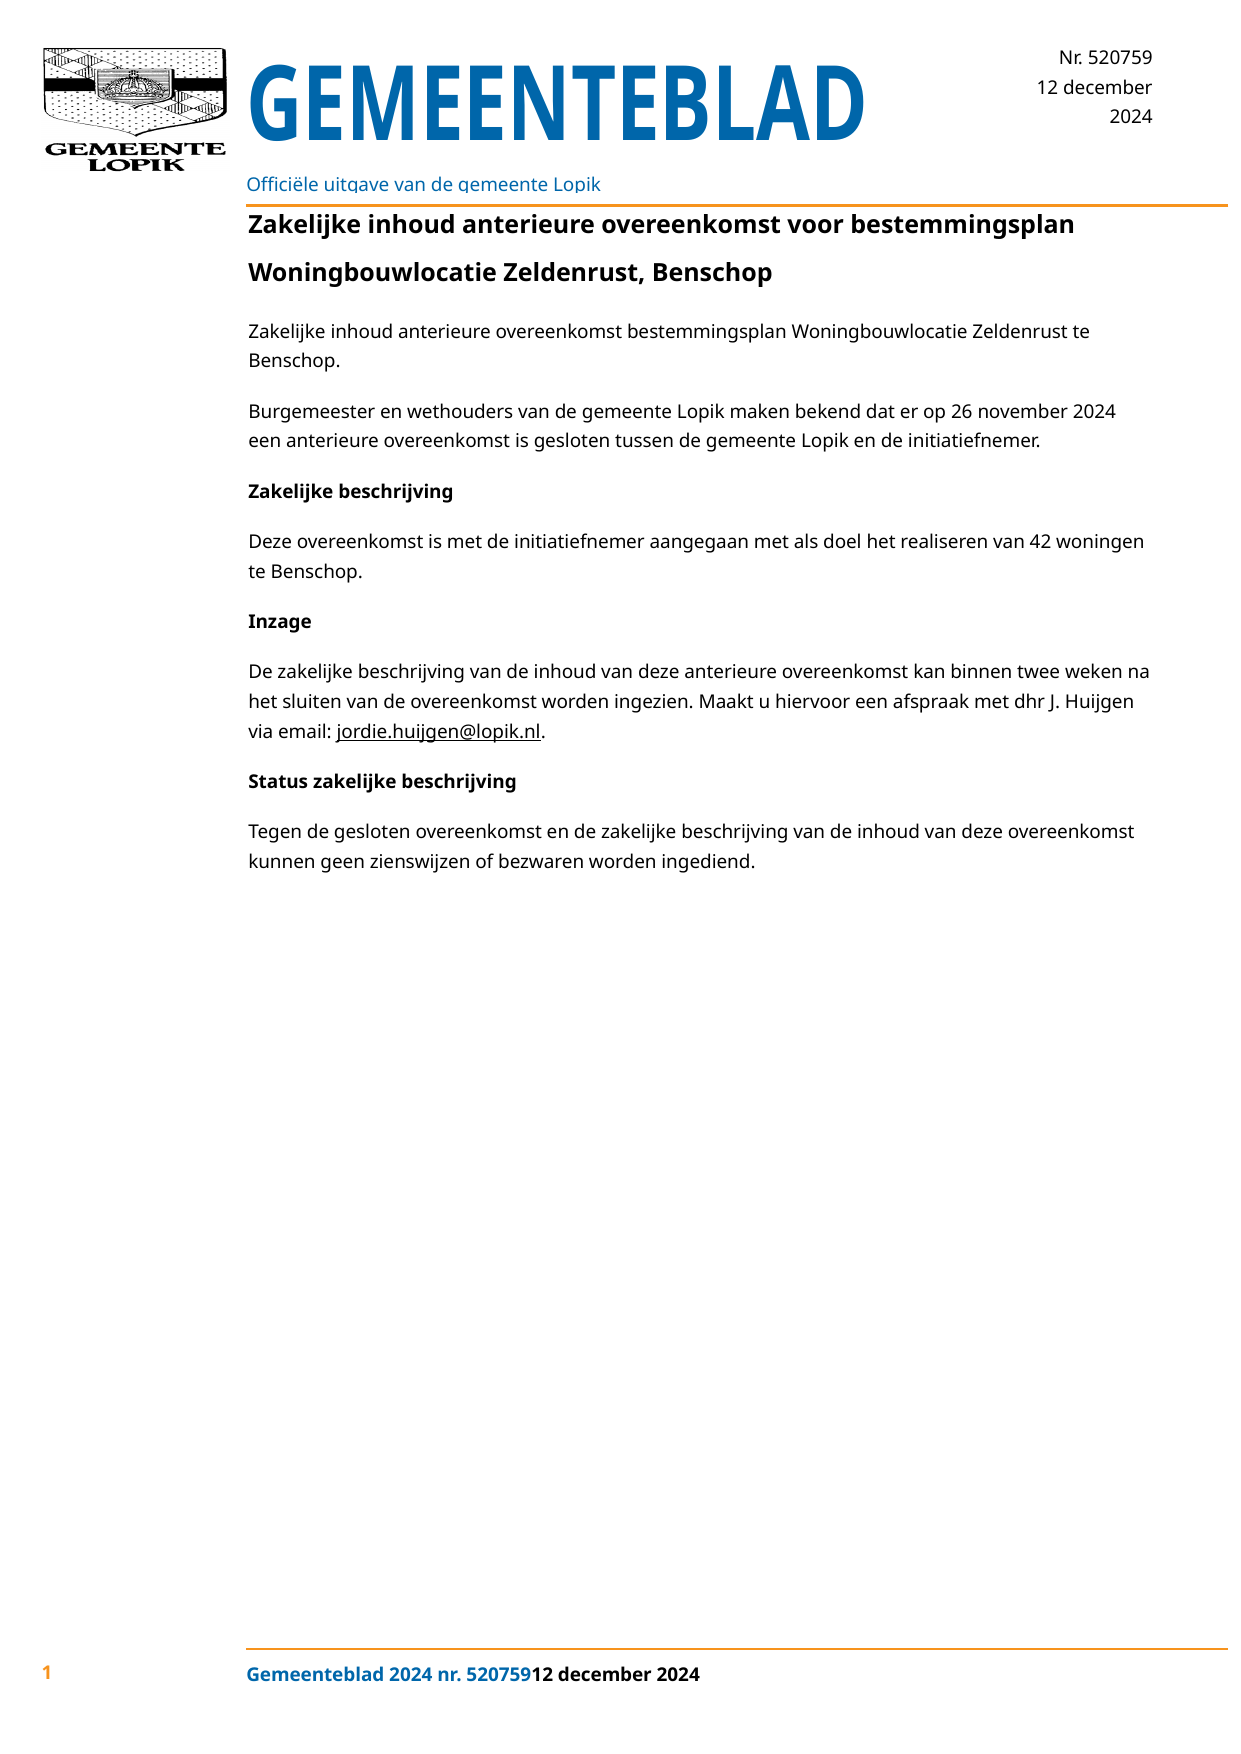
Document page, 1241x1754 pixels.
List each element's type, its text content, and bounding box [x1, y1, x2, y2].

text Zakelijke inhoud anterieure overeenkomst bestemmingsplan Woningbouwlocatie Zeldenrust te Benschop. [248, 318, 1152, 373]
text Inzage [248, 608, 1152, 634]
text Zakelijke beschrijving [248, 478, 1152, 504]
text Zakelijke inhoud anterieure overeenkomst voor bestemmingsplan Woningbouwlocatie Zeldenrust, Benschop [248, 207, 1152, 288]
picture [41, 47, 231, 172]
text Tegen de gesloten overeenkomst en de zakelijke beschrijving van de inhoud van deze overeenkomst kunnen geen zienswijzen of bezwaren worden ingediend. [248, 819, 1152, 874]
text Burgemeester en wethouders van de gemeente Lopik maken bekend dat er op 26 november 2024 een anterieure overeenkomst is gesloten tussen de gemeente Lopik en de initiatiefnemer. [248, 398, 1152, 453]
text De zakelijke beschrijving van de inhoud van deze anterieure overeenkomst kan binnen twee weken na het sluiten van de overeenkomst worden ingezien. Maakt u hiervoor een afspraak met dhr J. Huijgen via email: jordie.huijgen@lopik.nl. [248, 659, 1152, 744]
text Status zakelijke beschrijving [248, 768, 1152, 794]
text Deze overeenkomst is met de initiatiefnemer aangegaan met als doel het realiseren van 42 woningen te Benschop. [248, 528, 1152, 584]
